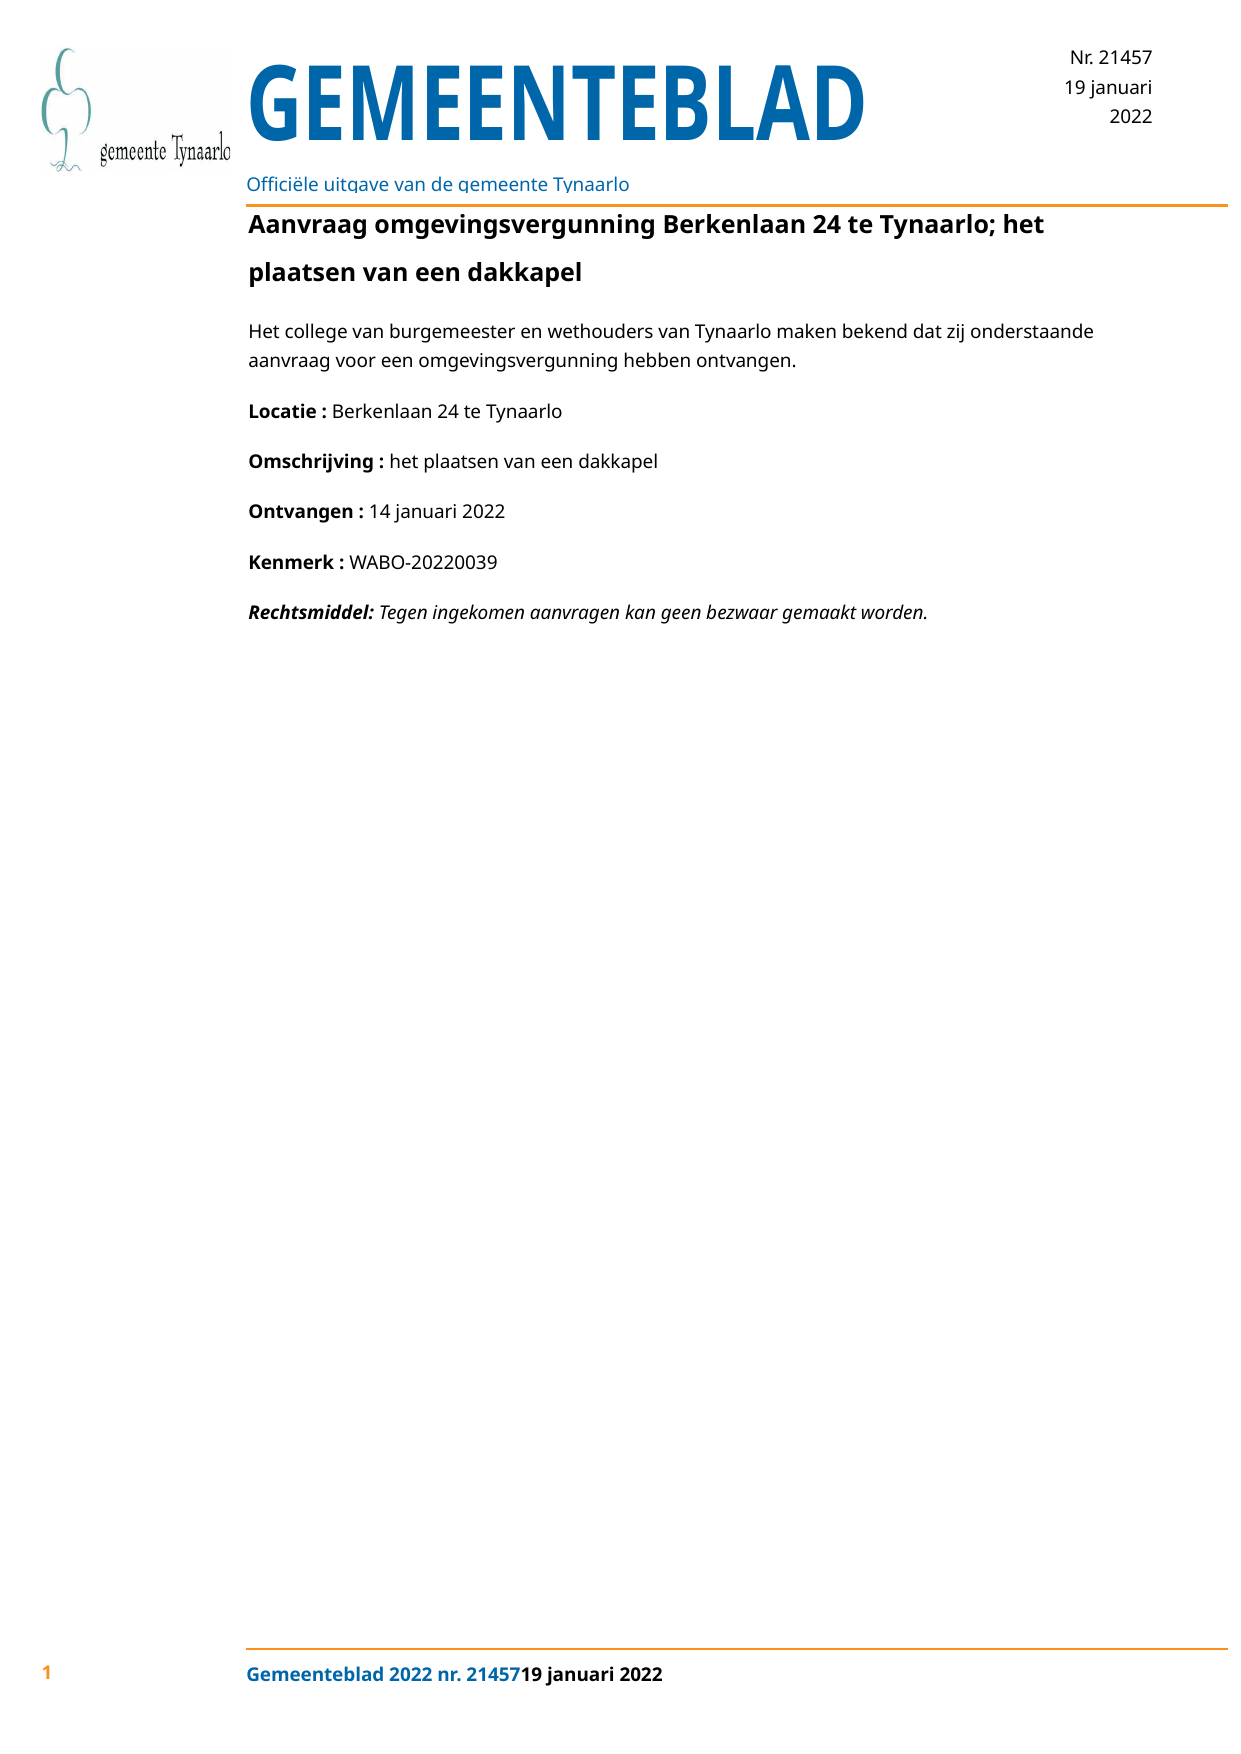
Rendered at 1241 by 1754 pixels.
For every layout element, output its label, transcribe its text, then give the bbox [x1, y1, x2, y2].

text Locatie : Berkenlaan 24 te Tynaarlo [248, 398, 1152, 424]
text Het college van burgemeester en wethouders van Tynaarlo maken bekend dat zij onderstaande aanvraag voor een omgevingsvergunning hebben ontvangen. [248, 318, 1152, 373]
picture [41, 47, 231, 172]
text Ontvangen : 14 januari 2022 [248, 499, 1152, 524]
text Kenmerk : WABO-20220039 [248, 549, 1152, 575]
text Rechtsmiddel: Tegen ingekomen aanvragen kan geen bezwaar gemaakt worden. [248, 599, 1152, 625]
text Omschrijving : het plaatsen van een dakkapel [248, 448, 1152, 474]
text Aanvraag omgevingsvergunning Berkenlaan 24 te Tynaarlo; het plaatsen van een dakkapel [248, 207, 1152, 288]
